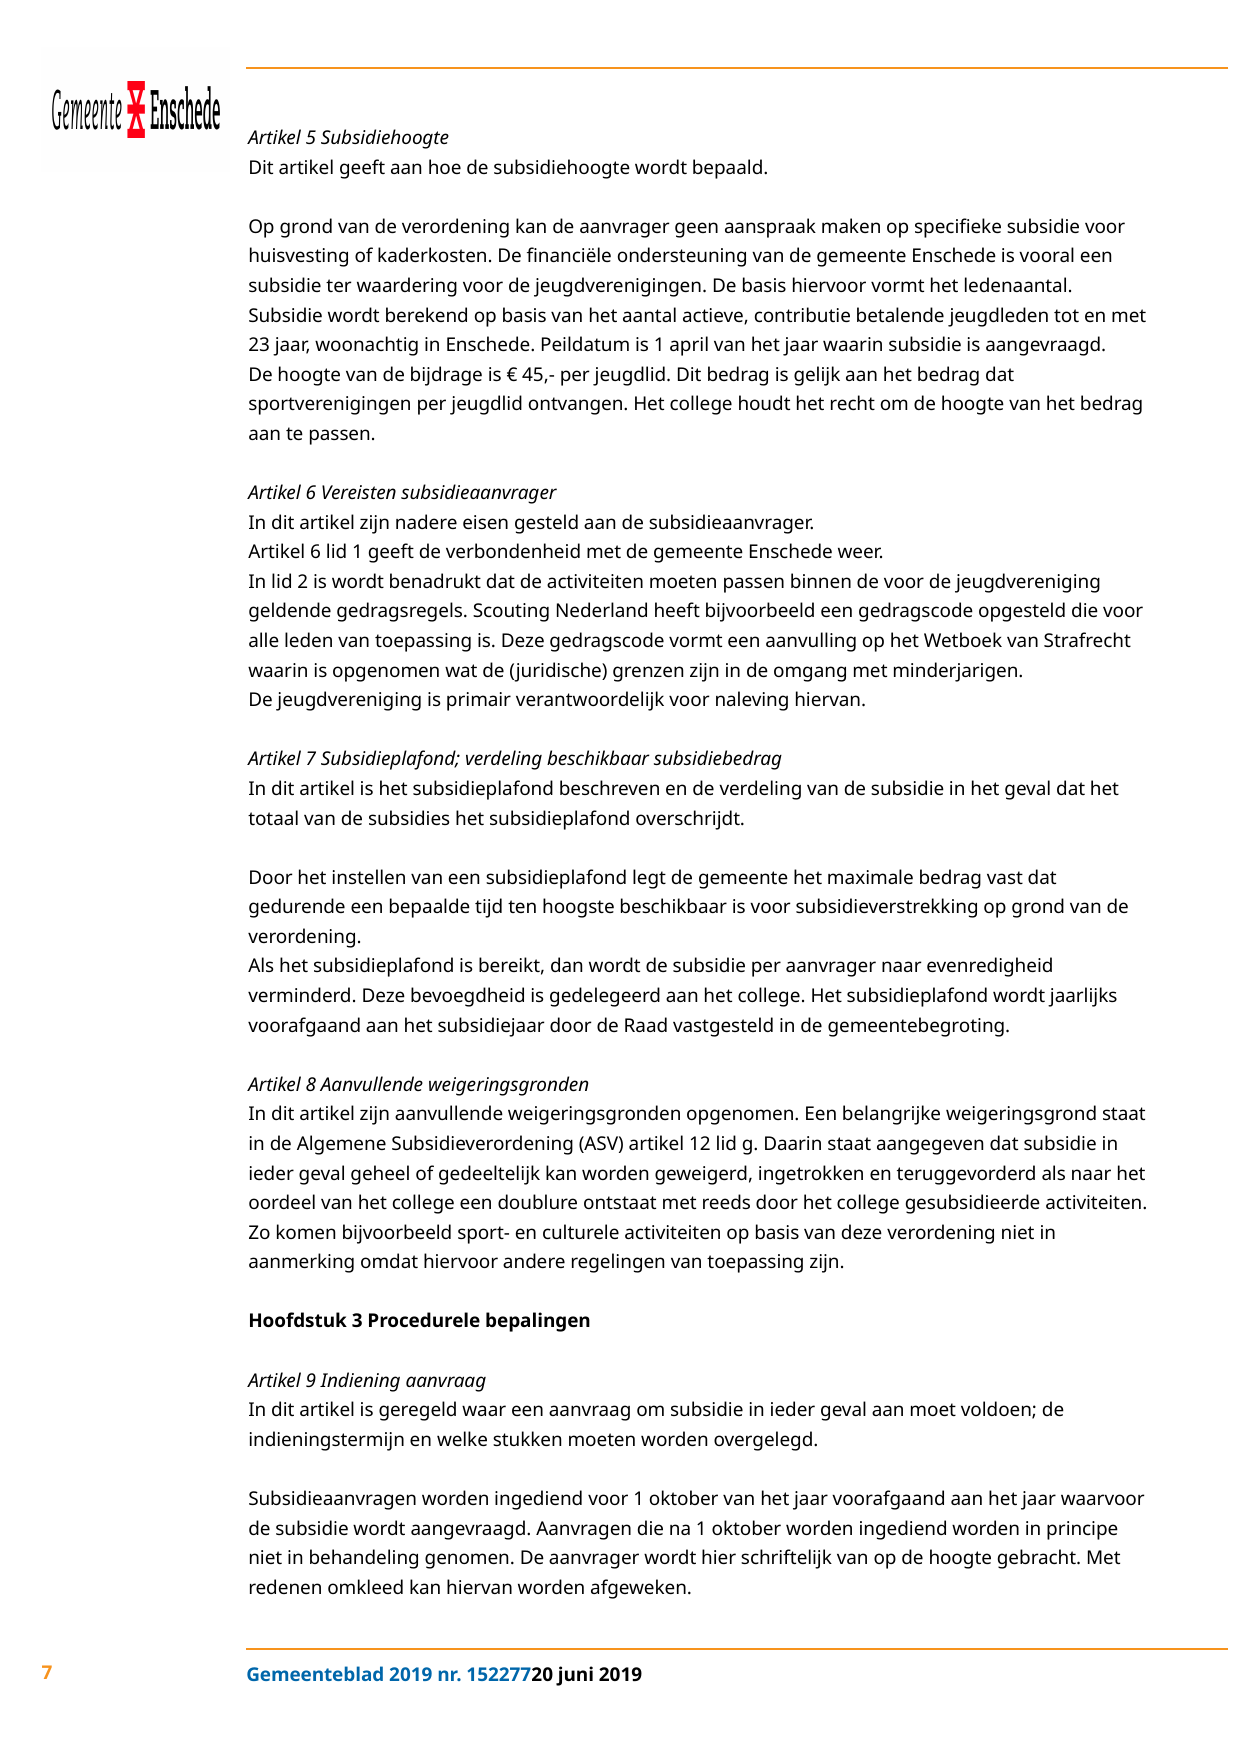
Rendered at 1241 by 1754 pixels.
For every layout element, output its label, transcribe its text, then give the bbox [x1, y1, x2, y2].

text In dit artikel is geregeld waar een aanvraag om subsidie in ieder geval aan moet voldoen; de indieningstermijn en welke stukken moeten worden overgelegd. [248, 1396, 1152, 1452]
text Als het subsidieplafond is bereikt, dan wordt de subsidie per aanvrager naar evenredigheid verminderd. Deze bevoegdheid is gedelegeerd aan het college. Het subsidieplafond wordt jaarlijks voorafgaand aan het subsidiejaar door de Raad vastgesteld in de gemeentebegroting. [248, 953, 1152, 1038]
text In lid 2 is wordt benadrukt dat de activiteiten moeten passen binnen de voor de jeugdvereniging geldende gedragsregels. Scouting Nederland heeft bijvoorbeeld een gedragscode opgesteld die voor alle leden van toepassing is. Deze gedragscode vormt een aanvulling op het Wetboek van Strafrecht waarin is opgenomen wat de (juridische) grenzen zijn in de omgang met minderjarigen. [248, 568, 1152, 683]
text Artikel 7 Subsidieplafond; verdeling beschikbaar subsidiebedrag [248, 746, 1152, 771]
text Hoofdstuk 3 Procedurele bepalingen [248, 1308, 1152, 1333]
text Door het instellen van een subsidieplafond legt de gemeente het maximale bedrag vast dat gedurende een bepaalde tijd ten hoogste beschikbaar is voor subsidieverstrekking op grond van de verordening. [248, 864, 1152, 949]
text Artikel 8 Aanvullende weigeringsgronden [248, 1071, 1152, 1097]
text Artikel 9 Indiening aanvraag [248, 1367, 1152, 1393]
text Subsidieaanvragen worden ingediend voor 1 oktober van het jaar voorafgaand aan het jaar waarvoor de subsidie wordt aangevraagd. Aanvragen die na 1 oktober worden ingediend worden in principe niet in behandeling genomen. De aanvrager wordt hier schriftelijk van op de hoogte gebracht. Met redenen omkleed kan hiervan worden afgeweken. [248, 1485, 1152, 1600]
text Dit artikel geeft aan hoe de subsidiehoogte wordt bepaald. [248, 154, 1152, 180]
picture [41, 47, 231, 172]
text Artikel 6 Vereisten subsidieaanvrager [248, 479, 1152, 505]
text De hoogte van de bijdrage is € 45,- per jeugdlid. Dit bedrag is gelijk aan het bedrag dat sportverenigingen per jeugdlid ontvangen. Het college houdt het recht om de hoogte van het bedrag aan te passen. [248, 361, 1152, 446]
text In dit artikel zijn nadere eisen gesteld aan de subsidieaanvrager. [248, 509, 1152, 535]
text Op grond van de verordening kan de aanvrager geen aanspraak maken op specifieke subsidie voor huisvesting of kaderkosten. De financiële ondersteuning van de gemeente Enschede is vooral een subsidie ter waardering voor de jeugdverenigingen. De basis hiervoor vormt het ledenaantal. Subsidie wordt berekend op basis van het aantal actieve, contributie betalende jeugdleden tot en met 23 jaar, woonachtig in Enschede. Peildatum is 1 april van het jaar waarin subsidie is aangevraagd. [248, 213, 1152, 357]
text In dit artikel is het subsidieplafond beschreven en de verdeling van de subsidie in het geval dat het totaal van de subsidies het subsidieplafond overschrijdt. [248, 775, 1152, 831]
text Artikel 5 Subsidiehoogte [248, 124, 1152, 150]
text De jeugdvereniging is primair verantwoordelijk voor naleving hiervan. [248, 686, 1152, 712]
text Artikel 6 lid 1 geeft de verbondenheid met de gemeente Enschede weer. [248, 538, 1152, 564]
text In dit artikel zijn aanvullende weigeringsgronden opgenomen. Een belangrijke weigeringsgrond staat in de Algemene Subsidieverordening (ASV) artikel 12 lid g. Daarin staat aangegeven dat subsidie in ieder geval geheel of gedeeltelijk kan worden geweigerd, ingetrokken en teruggevorderd als naar het oordeel van het college een doublure ontstaat met reeds door het college gesubsidieerde activiteiten. Zo komen bijvoorbeeld sport- en culturele activiteiten op basis van deze verordening niet in aanmerking omdat hiervoor andere regelingen van toepassing zijn. [248, 1101, 1152, 1274]
